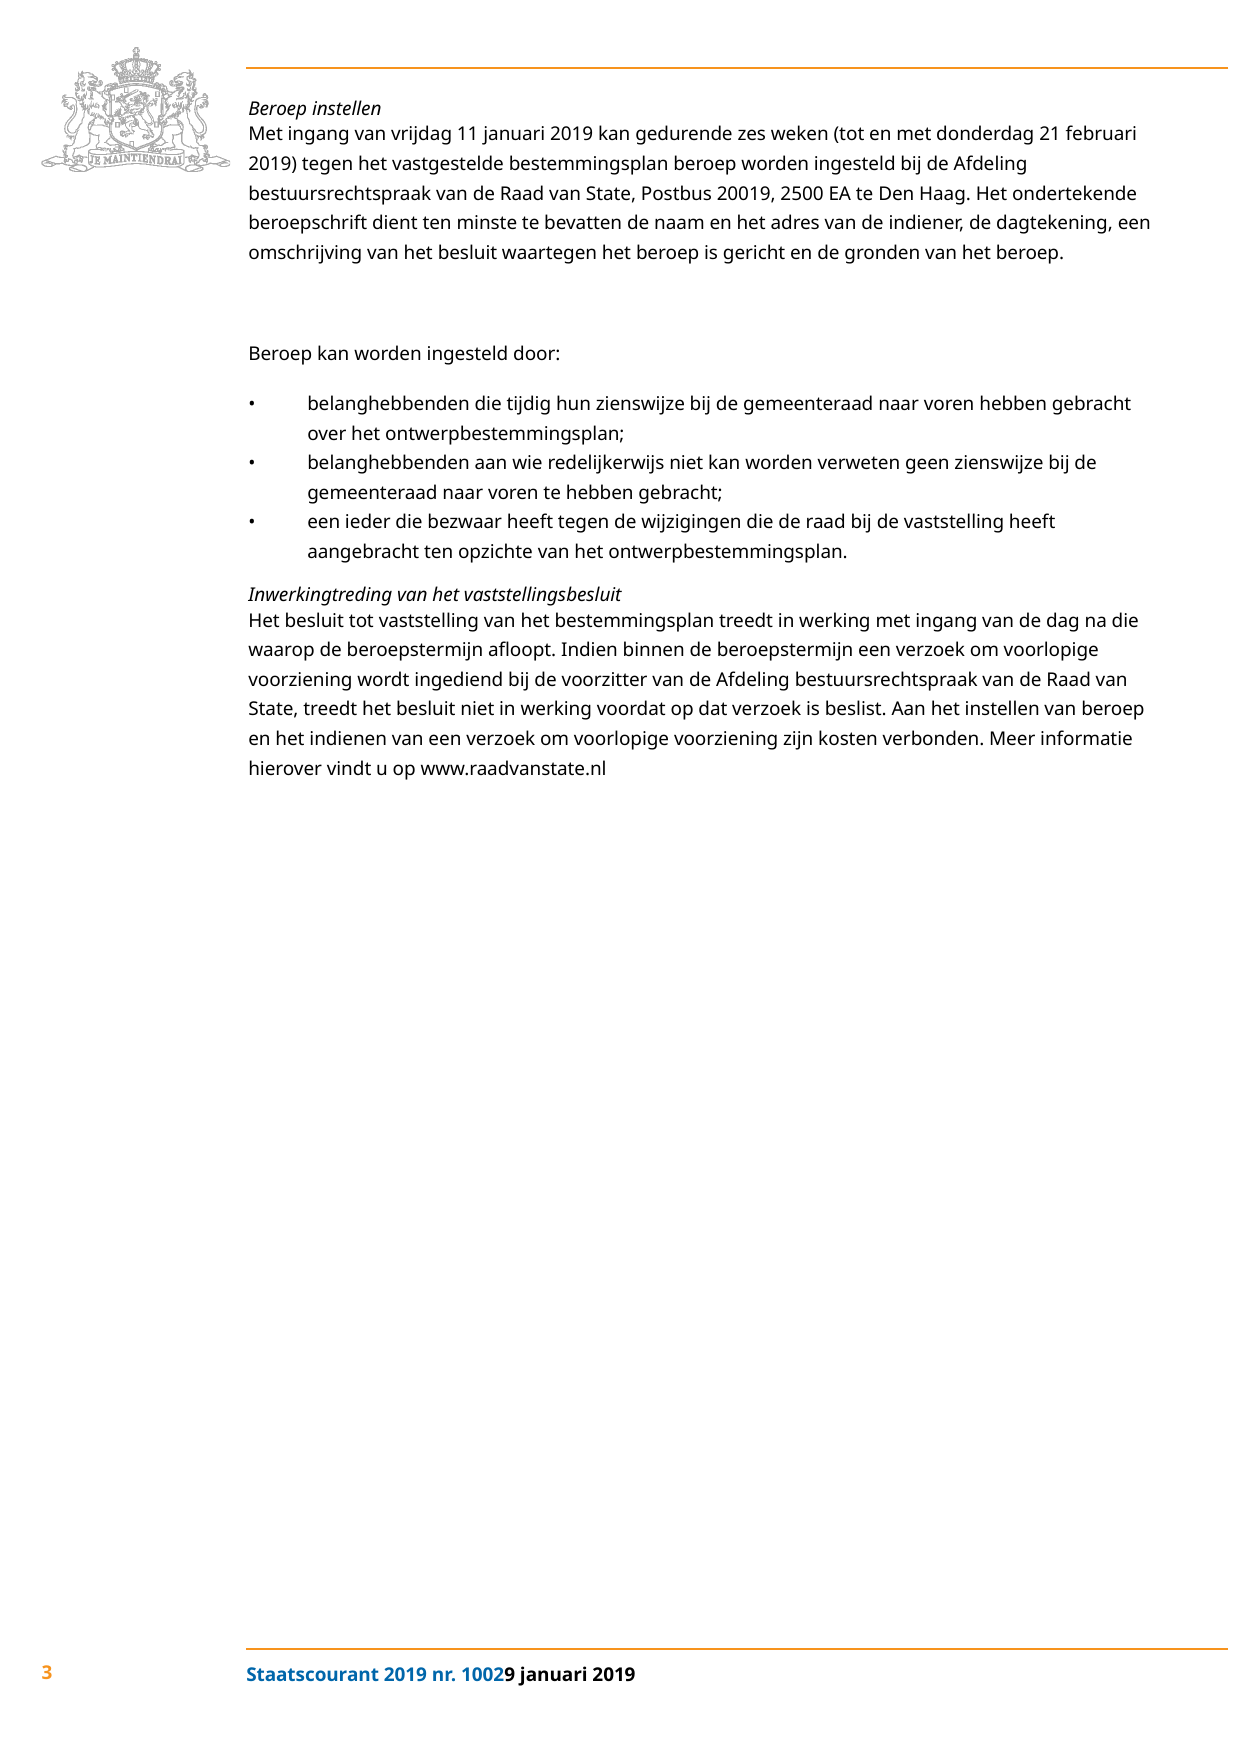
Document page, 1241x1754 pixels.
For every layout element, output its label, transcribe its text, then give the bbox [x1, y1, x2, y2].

list een ieder die bezwaar heeft tegen de wijzigingen die de raad bij de vaststelling heeft aangebracht ten opzichte van het ontwerpbestemmingsplan. [248, 508, 1152, 564]
picture [41, 47, 231, 172]
list belanghebbenden die tijdig hun zienswijze bij de gemeenteraad naar voren hebben gebracht over het ontwerpbestemmingsplan; [248, 390, 1152, 445]
text Met ingang van vrijdag 11 januari 2019 kan gedurende zes weken (tot en met donderdag 21 februari 2019) tegen het vastgestelde bestemmingsplan beroep worden ingesteld bij de Afdeling bestuursrechtspraak van de Raad van State, Postbus 20019, 2500 EA te Den Haag. Het ondertekende beroepschrift dient ten minste te bevatten de naam en het adres van de indiener, de dagtekening, een omschrijving van het besluit waartegen het beroep is gericht en de gronden van het beroep. [248, 121, 1152, 264]
text Het besluit tot vaststelling van het bestemmingsplan treedt in werking met ingang van de dag na die waarop de beroepstermijn afloopt. Indien binnen de beroepstermijn een verzoek om voorlopige voorziening wordt ingediend bij de voorzitter van de Afdeling bestuursrechtspraak van de Raad van State, treedt het besluit niet in werking voordat op dat verzoek is beslist. Aan het instellen van beroep en het indienen van een verzoek om voorlopige voorziening zijn kosten verbonden. Meer informatie hierover vindt u op www.raadvanstate.nl [248, 607, 1152, 781]
text Beroep kan worden ingesteld door: [248, 340, 1152, 365]
text Inwerkingtreding van het vaststellingsbesluit [248, 581, 1152, 607]
list belanghebbenden aan wie redelijkerwijs niet kan worden verweten geen zienswijze bij de gemeenteraad naar voren te hebben gebracht; [248, 449, 1152, 504]
text Beroep instellen [248, 95, 1152, 121]
